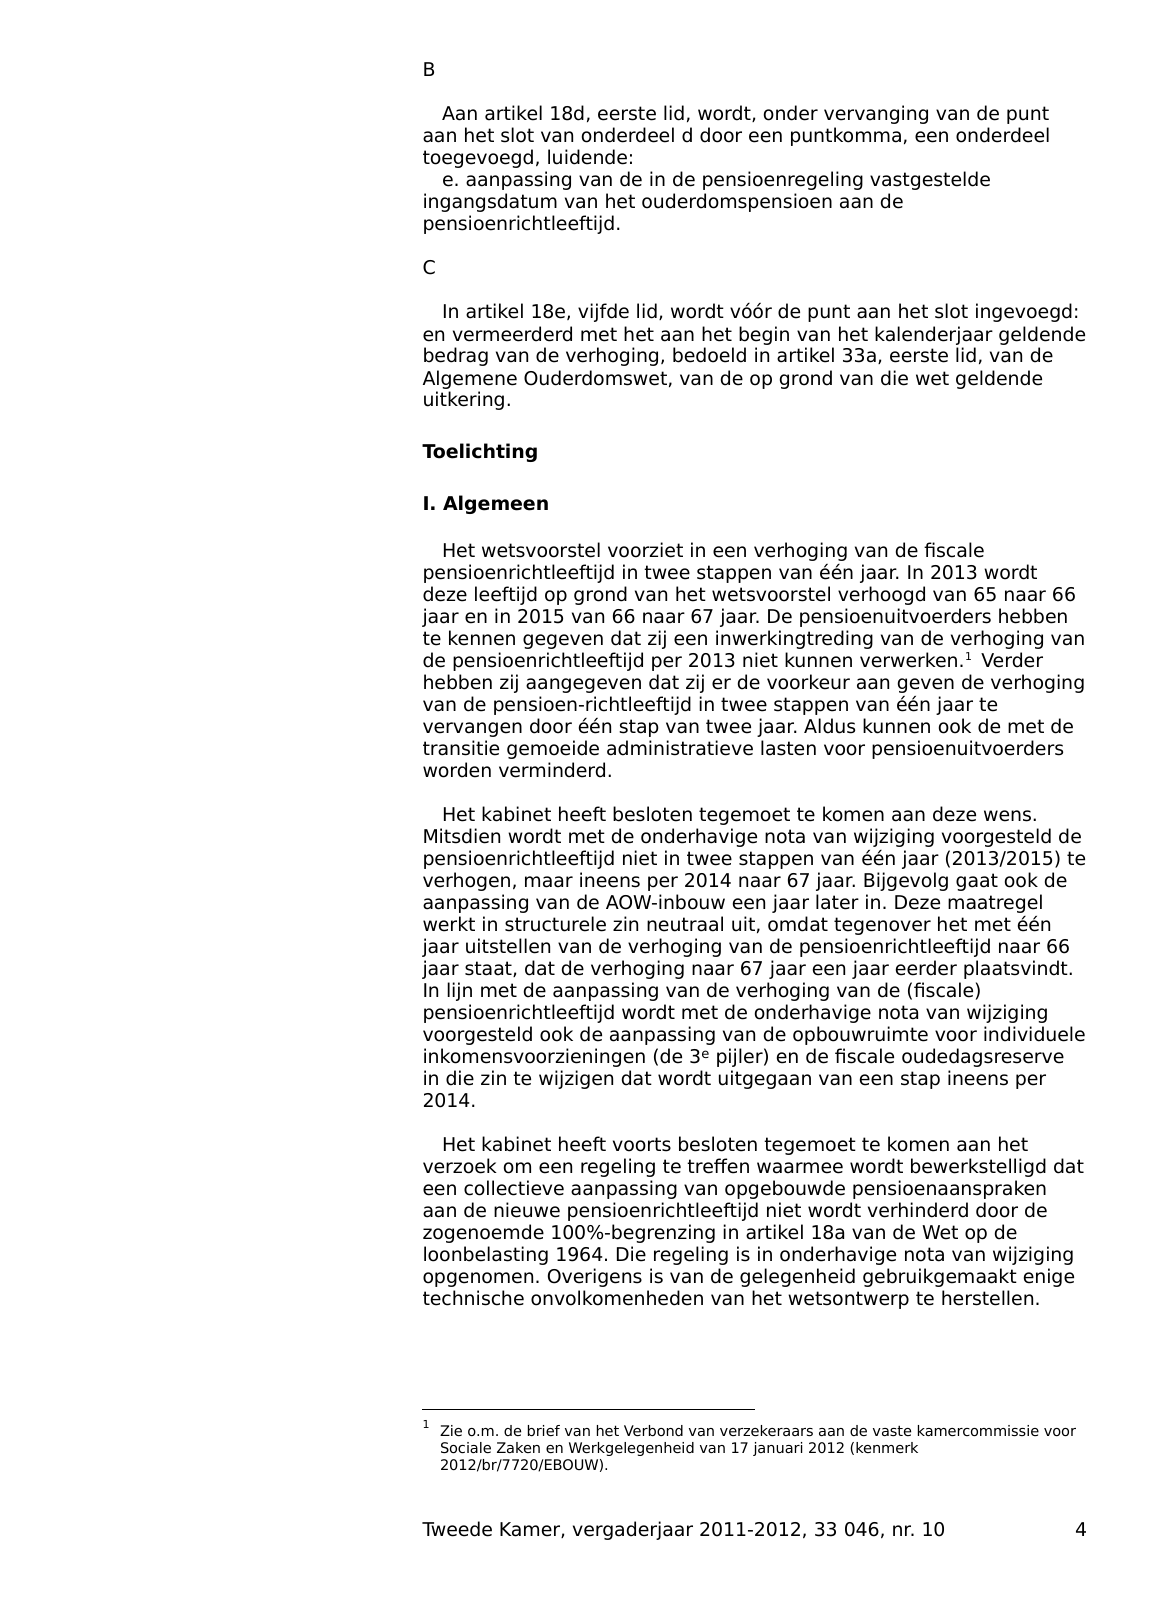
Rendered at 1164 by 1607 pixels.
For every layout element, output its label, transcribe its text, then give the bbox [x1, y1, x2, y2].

text Aan artikel 18d, eerste lid, wordt, onder vervanging van de punt aan het slot van onderdeel d door een puntkomma, een onderdeel toegevoegd, luidende: [422, 103, 1087, 169]
subtitle Toelichting [422, 441, 1087, 463]
text Het wetsvoorstel voorziet in een verhoging van de fiscale pensioenrichtleeftijd in twee stappen van één jaar. In 2013 wordt deze leeftijd op grond van het wetsvoorstel verhoogd van 65 naar 66 jaar en in 2015 van 66 naar 67 jaar. De pensioenuitvoerders hebben te kennen gegeven dat zij een inwerkingtreding van de verhoging van de pensioenrichtleeftijd per 2013 niet kunnen verwerken. Verder hebben zij aangegeven dat zij er de voorkeur aan geven de verhoging van de pensioen-richtleeftijd in twee stappen van één jaar te vervangen door één stap van twee jaar. Aldus kunnen ook de met de transitie gemoeide administratieve lasten voor pensioenuitvoerders worden verminderd. [422, 540, 1087, 782]
text e. aanpassing van de in de pensioenregeling vastgestelde ingangsdatum van het ouderdomspensioen aan de pensioenrichtleeftijd. [422, 169, 1087, 235]
text In artikel 18e, vijfde lid, wordt vóór de punt aan het slot ingevoegd: en vermeerderd met het aan het begin van het kalenderjaar geldende bedrag van de verhoging, bedoeld in artikel 33a, eerste lid, van de Algemene Ouderdomswet, van de op grond van die wet geldende uitkering. [422, 301, 1087, 411]
subtitle C [422, 257, 1087, 279]
text Het kabinet heeft besloten tegemoet te komen aan deze wens. Mitsdien wordt met de onderhavige nota van wijziging voorgesteld de pensioenrichtleeftijd niet in twee stappen van één jaar (2013/2015) te verhogen, maar ineens per 2014 naar 67 jaar. Bijgevolg gaat ook de aanpassing van de AOW-inbouw een jaar later in. Deze maatregel werkt in structurele zin neutraal uit, omdat tegenover het met één jaar uitstellen van de verhoging van de pensioenrichtleeftijd naar 66 jaar staat, dat de verhoging naar 67 jaar een jaar eerder plaatsvindt. In lijn met de aanpassing van de verhoging van de (fiscale) pensioenrichtleeftijd wordt met de onderhavige nota van wijziging voorgesteld ook de aanpassing van de opbouwruimte voor individuele inkomensvoorzieningen (de 3e pijler) en de fiscale oudedagsreserve in die zin te wijzigen dat wordt uitgegaan van een stap ineens per 2014. [422, 804, 1087, 1112]
text Zie o.m. de brief van het Verbond van verzekeraars aan de vaste kamercommissie voor Sociale Zaken en Werkgelegenheid van 17 januari 2012 (kenmerk 2012/br/7720/EBOUW). [422, 1418, 1087, 1474]
subtitle B [422, 59, 1087, 81]
subtitle I. Algemeen [422, 493, 1087, 515]
text Het kabinet heeft voorts besloten tegemoet te komen aan het verzoek om een regeling te treffen waarmee wordt bewerkstelligd dat een collectieve aanpassing van opgebouwde pensioenaanspraken aan de nieuwe pensioenrichtleeftijd niet wordt verhinderd door de zogenoemde 100%-begrenzing in artikel 18a van de Wet op de loonbelasting 1964. Die regeling is in onderhavige nota van wijziging opgenomen. Overigens is van de gelegenheid gebruikgemaakt enige technische onvolkomenheden van het wetsontwerp te herstellen. [422, 1134, 1087, 1310]
